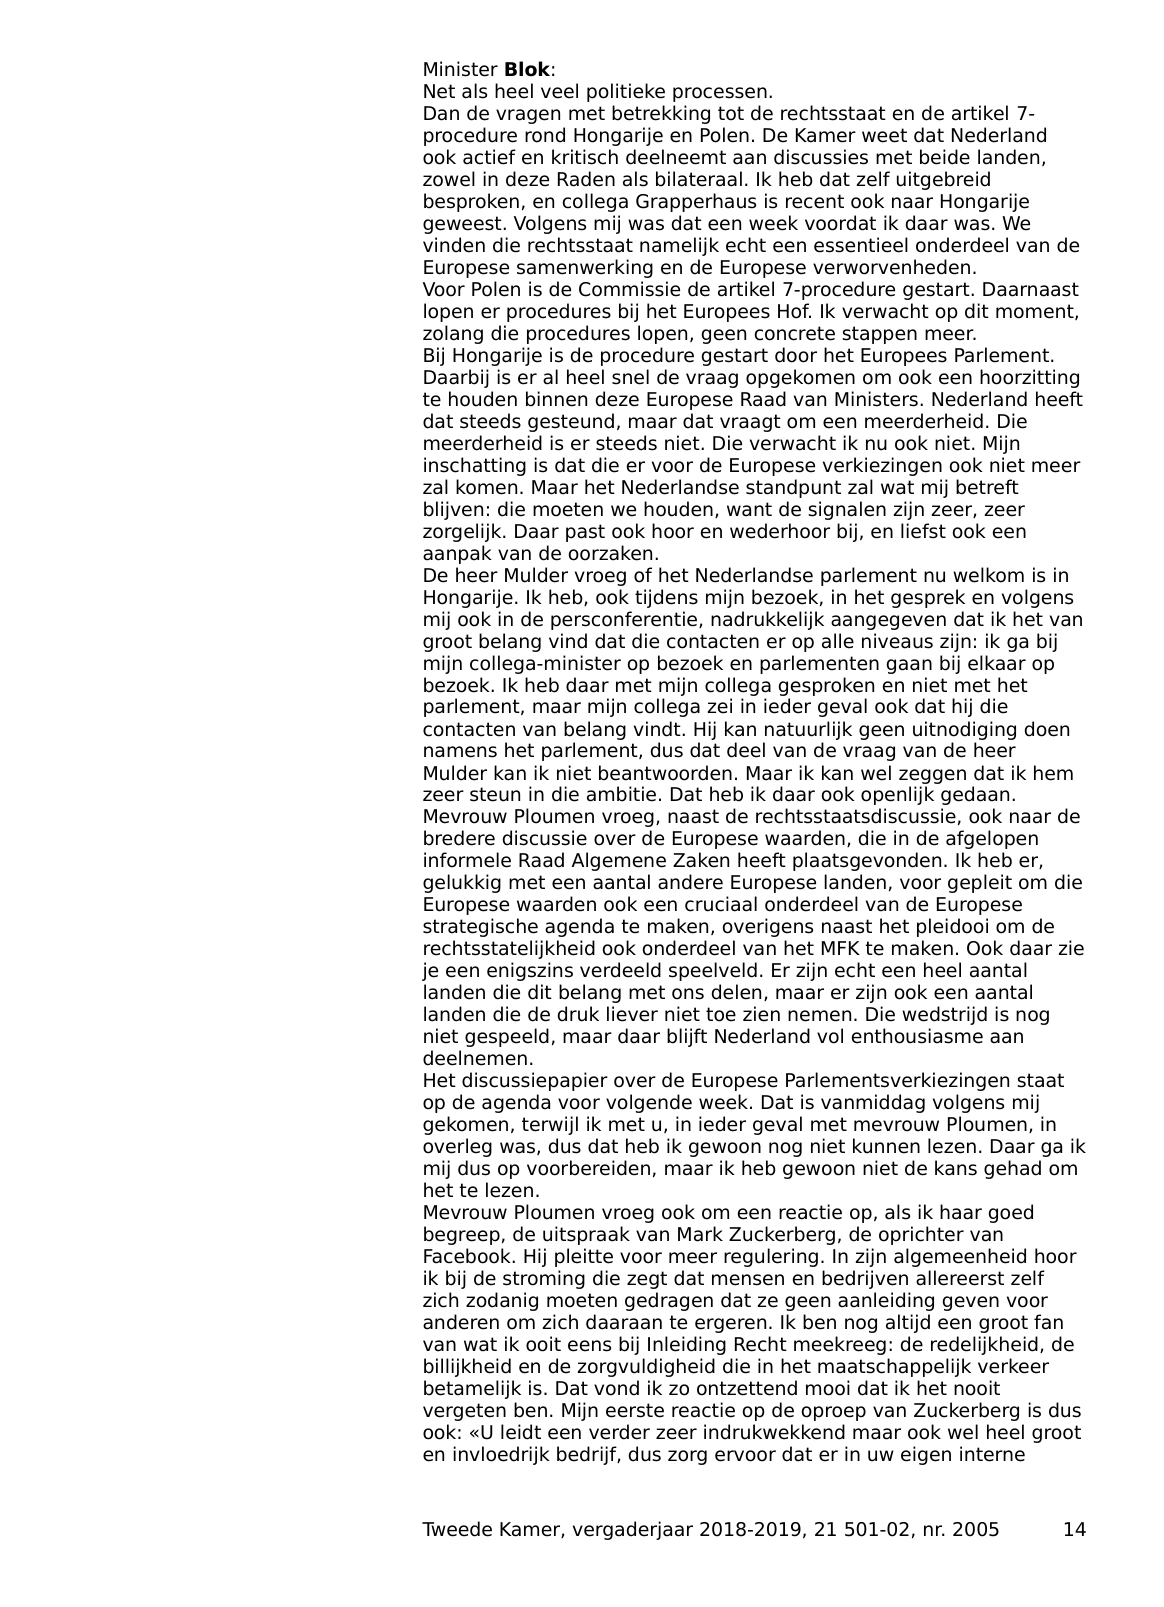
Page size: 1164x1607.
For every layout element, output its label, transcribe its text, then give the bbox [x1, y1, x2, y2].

text Mevrouw Ploumen vroeg, naast de rechtsstaatsdiscussie, ook naar de bredere discussie over de Europese waarden, die in de afgelopen informele Raad Algemene Zaken heeft plaatsgevonden. Ik heb er, gelukkig met een aantal andere Europese landen, voor gepleit om die Europese waarden ook een cruciaal onderdeel van de Europese strategische agenda te maken, overigens naast het pleidooi om de rechtsstatelijkheid ook onderdeel van het MFK te maken. Ook daar zie je een enigszins verdeeld speelveld. Er zijn echt een heel aantal landen die dit belang met ons delen, maar er zijn ook een aantal landen die de druk liever niet toe zien nemen. Die wedstrijd is nog niet gespeeld, maar daar blijft Nederland vol enthousiasme aan deelnemen. [422, 806, 1087, 1070]
text De heer Mulder vroeg of het Nederlandse parlement nu welkom is in Hongarije. Ik heb, ook tijdens mijn bezoek, in het gesprek en volgens mij ook in de persconferentie, nadrukkelijk aangegeven dat ik het van groot belang vind dat die contacten er op alle niveaus zijn: ik ga bij mijn collega-minister op bezoek en parlementen gaan bij elkaar op bezoek. Ik heb daar met mijn collega gesproken en niet met het parlement, maar mijn collega zei in ieder geval ook dat hij die contacten van belang vindt. Hij kan natuurlijk geen uitnodiging doen namens het parlement, dus dat deel van de vraag van de heer Mulder kan ik niet beantwoorden. Maar ik kan wel zeggen dat ik hem zeer steun in die ambitie. Dat heb ik daar ook openlijk gedaan. [422, 564, 1087, 806]
text Voor Polen is de Commissie de artikel 7-procedure gestart. Daarnaast lopen er procedures bij het Europees Hof. Ik verwacht op dit moment, zolang die procedures lopen, geen concrete stappen meer. [422, 279, 1087, 345]
text Bij Hongarije is de procedure gestart door het Europees Parlement. Daarbij is er al heel snel de vraag opgekomen om ook een hoorzitting te houden binnen deze Europese Raad van Ministers. Nederland heeft dat steeds gesteund, maar dat vraagt om een meerderheid. Die meerderheid is er steeds niet. Die verwacht ik nu ook niet. Mijn inschatting is dat die er voor de Europese verkiezingen ook niet meer zal komen. Maar het Nederlandse standpunt zal wat mij betreft blijven: die moeten we houden, want de signalen zijn zeer, zeer zorgelijk. Daar past ook hoor en wederhoor bij, en liefst ook een aanpak van de oorzaken. [422, 345, 1087, 564]
text Dan de vragen met betrekking tot de rechtsstaat en de artikel 7-procedure rond Hongarije en Polen. De Kamer weet dat Nederland ook actief en kritisch deelneemt aan discussies met beide landen, zowel in deze Raden als bilateraal. Ik heb dat zelf uitgebreid besproken, en collega Grapperhaus is recent ook naar Hongarije geweest. Volgens mij was dat een week voordat ik daar was. We vinden die rechtsstaat namelijk echt een essentieel onderdeel van de Europese samenwerking en de Europese verworvenheden. [422, 103, 1087, 279]
text Net als heel veel politieke processen. [422, 81, 1087, 103]
text Het discussiepapier over de Europese Parlementsverkiezingen staat op de agenda voor volgende week. Dat is vanmiddag volgens mij gekomen, terwijl ik met u, in ieder geval met mevrouw Ploumen, in overleg was, dus dat heb ik gewoon nog niet kunnen lezen. Daar ga ik mij dus op voorbereiden, maar ik heb gewoon niet de kans gehad om het te lezen. [422, 1070, 1087, 1202]
text Mevrouw Ploumen vroeg ook om een reactie op, als ik haar goed begreep, de uitspraak van Mark Zuckerberg, de oprichter van Facebook. Hij pleitte voor meer regulering. In zijn algemeenheid hoor ik bij de stroming die zegt dat mensen en bedrijven allereerst zelf zich zodanig moeten gedragen dat ze geen aanleiding geven voor anderen om zich daaraan te ergeren. Ik ben nog altijd een groot fan van wat ik ooit eens bij Inleiding Recht meekreeg: de redelijkheid, de billijkheid en de zorgvuldigheid die in het maatschappelijk verkeer betamelijk is. Dat vond ik zo ontzettend mooi dat ik het nooit vergeten ben. Mijn eerste reactie op de oproep van Zuckerberg is dus ook: «U leidt een verder zeer indrukwekkend maar ook wel heel groot en invloedrijk bedrijf, dus zorg ervoor dat er in uw eigen interne [422, 1202, 1087, 1466]
text Minister Blok: [422, 59, 1087, 81]
